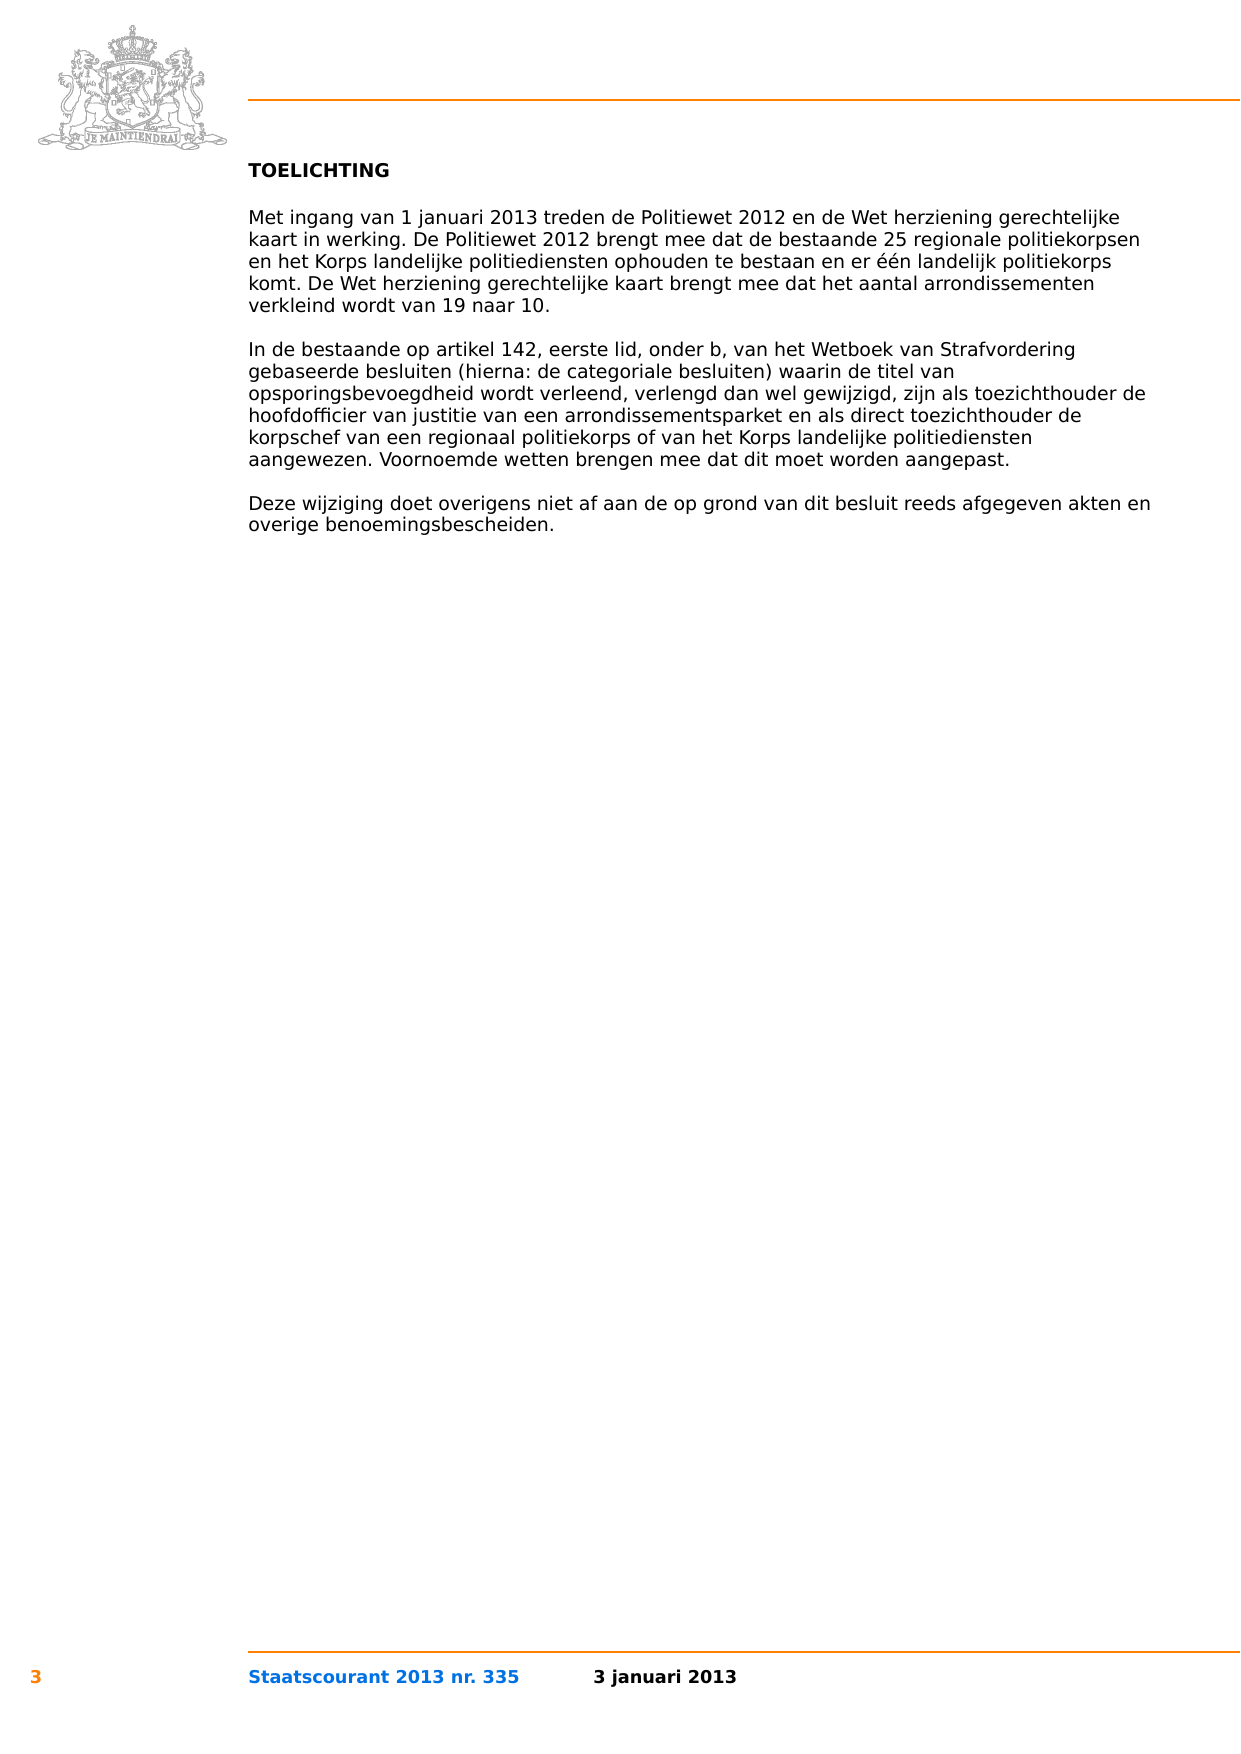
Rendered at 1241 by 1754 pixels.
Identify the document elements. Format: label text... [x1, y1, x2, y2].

subtitle TOELICHTING [248, 160, 1163, 182]
text Deze wijziging doet overigens niet af aan de op grond van dit besluit reeds afgegeven akten en overige benoemingsbescheiden. [248, 492, 1163, 536]
picture [38, 25, 227, 150]
text In de bestaande op artikel 142, eerste lid, onder b, van het Wetboek van Strafvordering gebaseerde besluiten (hierna: de categoriale besluiten) waarin de titel van opsporingsbevoegdheid wordt verleend, verlengd dan wel gewijzigd, zijn als toezichthouder de hoofdofficier van justitie van een arrondissementsparket en als direct toezichthouder de korpschef van een regionaal politiekorps of van het Korps landelijke politiediensten aangewezen. Voornoemde wetten brengen mee dat dit moet worden aangepast. [248, 339, 1163, 471]
text Met ingang van 1 januari 2013 treden de Politiewet 2012 en de Wet herziening gerechtelijke kaart in werking. De Politiewet 2012 brengt mee dat de bestaande 25 regionale politiekorpsen en het Korps landelijke politiediensten ophouden te bestaan en er één landelijk politiekorps komt. De Wet herziening gerechtelijke kaart brengt mee dat het aantal arrondissementen verkleind wordt van 19 naar 10. [248, 207, 1163, 317]
